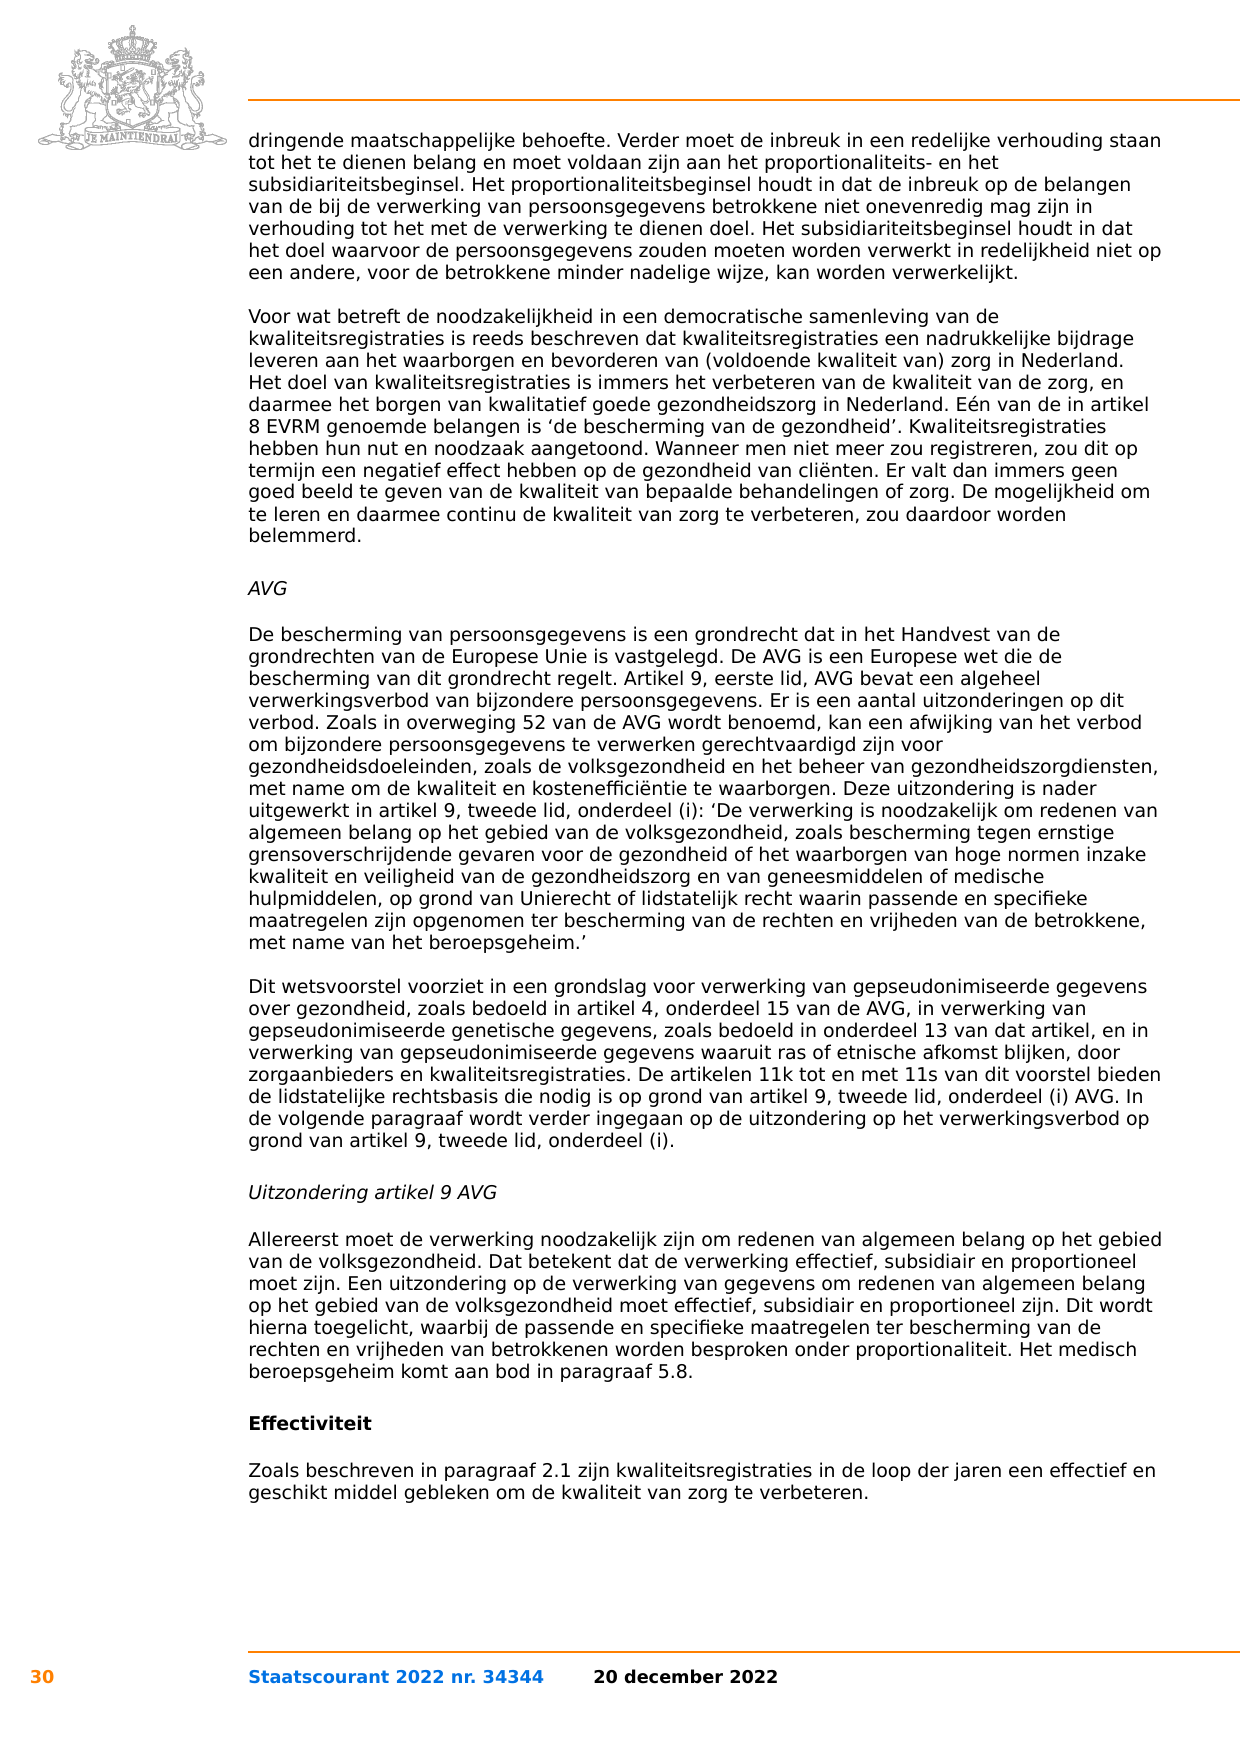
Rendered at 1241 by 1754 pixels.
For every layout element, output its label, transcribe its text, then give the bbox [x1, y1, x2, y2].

text Allereerst moet de verwerking noodzakelijk zijn om redenen van algemeen belang op het gebied van de volksgezondheid. Dat betekent dat de verwerking effectief, subsidiair en proportioneel moet zijn. Een uitzondering op de verwerking van gegevens om redenen van algemeen belang op het gebied van de volksgezondheid moet effectief, subsidiair en proportioneel zijn. Dit wordt hierna toegelicht, waarbij de passende en specifieke maatregelen ter bescherming van de rechten en vrijheden van betrokkenen worden besproken onder proportionaliteit. Het medisch beroepsgeheim komt aan bod in paragraaf 5.8. [248, 1229, 1163, 1383]
subtitle AVG [248, 577, 1163, 599]
subtitle Uitzondering artikel 9 AVG [248, 1182, 1163, 1204]
text Zoals beschreven in paragraaf 2.1 zijn kwaliteitsregistraties in de loop der jaren een effectief en geschikt middel gebleken om de kwaliteit van zorg te verbeteren. [248, 1459, 1163, 1503]
text Voor wat betreft de noodzakelijkheid in een democratische samenleving van de kwaliteitsregistraties is reeds beschreven dat kwaliteitsregistraties een nadrukkelijke bijdrage leveren aan het waarborgen en bevorderen van (voldoende kwaliteit van) zorg in Nederland. Het doel van kwaliteitsregistraties is immers het verbeteren van de kwaliteit van de zorg, en daarmee het borgen van kwalitatief goede gezondheidszorg in Nederland. Eén van de in artikel 8 EVRM genoemde belangen is ‘de bescherming van de gezondheid’. Kwaliteitsregistraties hebben hun nut en noodzaak aangetoond. Wanneer men niet meer zou registreren, zou dit op termijn een negatief effect hebben op de gezondheid van cliënten. Er valt dan immers geen goed beeld te geven van de kwaliteit van bepaalde behandelingen of zorg. De mogelijkheid om te leren en daarmee continu de kwaliteit van zorg te verbeteren, zou daardoor worden belemmerd. [248, 306, 1163, 547]
text dringende maatschappelijke behoefte. Verder moet de inbreuk in een redelijke verhouding staan tot het te dienen belang en moet voldaan zijn aan het proportionaliteits- en het subsidiariteitsbeginsel. Het proportionaliteitsbeginsel houdt in dat de inbreuk op de belangen van de bij de verwerking van persoonsgegevens betrokkene niet onevenredig mag zijn in verhouding tot het met de verwerking te dienen doel. Het subsidiariteitsbeginsel houdt in dat het doel waarvoor de persoonsgegevens zouden moeten worden verwerkt in redelijkheid niet op een andere, voor de betrokkene minder nadelige wijze, kan worden verwerkelijkt. [248, 130, 1163, 284]
picture [38, 25, 227, 150]
text De bescherming van persoonsgegevens is een grondrecht dat in het Handvest van de grondrechten van de Europese Unie is vastgelegd. De AVG is een Europese wet die de bescherming van dit grondrecht regelt. Artikel 9, eerste lid, AVG bevat een algeheel verwerkingsverbod van bijzondere persoonsgegevens. Er is een aantal uitzonderingen op dit verbod. Zoals in overweging 52 van de AVG wordt benoemd, kan een afwijking van het verbod om bijzondere persoonsgegevens te verwerken gerechtvaardigd zijn voor gezondheidsdoeleinden, zoals de volksgezondheid en het beheer van gezondheidszorgdiensten, met name om de kwaliteit en kostenefficiëntie te waarborgen. Deze uitzondering is nader uitgewerkt in artikel 9, tweede lid, onderdeel (i): ‘De verwerking is noodzakelijk om redenen van algemeen belang op het gebied van de volksgezondheid, zoals bescherming tegen ernstige grensoverschrijdende gevaren voor de gezondheid of het waarborgen van hoge normen inzake kwaliteit en veiligheid van de gezondheidszorg en van geneesmiddelen of medische hulpmiddelen, op grond van Unierecht of lidstatelijk recht waarin passende en specifieke maatregelen zijn opgenomen ter bescherming van de rechten en vrijheden van de betrokkene, met name van het beroepsgeheim.’ [248, 624, 1163, 954]
text Dit wetsvoorstel voorziet in een grondslag voor verwerking van gepseudonimiseerde gegevens over gezondheid, zoals bedoeld in artikel 4, onderdeel 15 van de AVG, in verwerking van gepseudonimiseerde genetische gegevens, zoals bedoeld in onderdeel 13 van dat artikel, en in verwerking van gepseudonimiseerde gegevens waaruit ras of etnische afkomst blijken, door zorgaanbieders en kwaliteitsregistraties. De artikelen 11k tot en met 11s van dit voorstel bieden de lidstatelijke rechtsbasis die nodig is op grond van artikel 9, tweede lid, onderdeel (i) AVG. In de volgende paragraaf wordt verder ingegaan op de uitzondering op het verwerkingsverbod op grond van artikel 9, tweede lid, onderdeel (i). [248, 976, 1163, 1152]
subtitle Effectiviteit [248, 1413, 1163, 1434]
